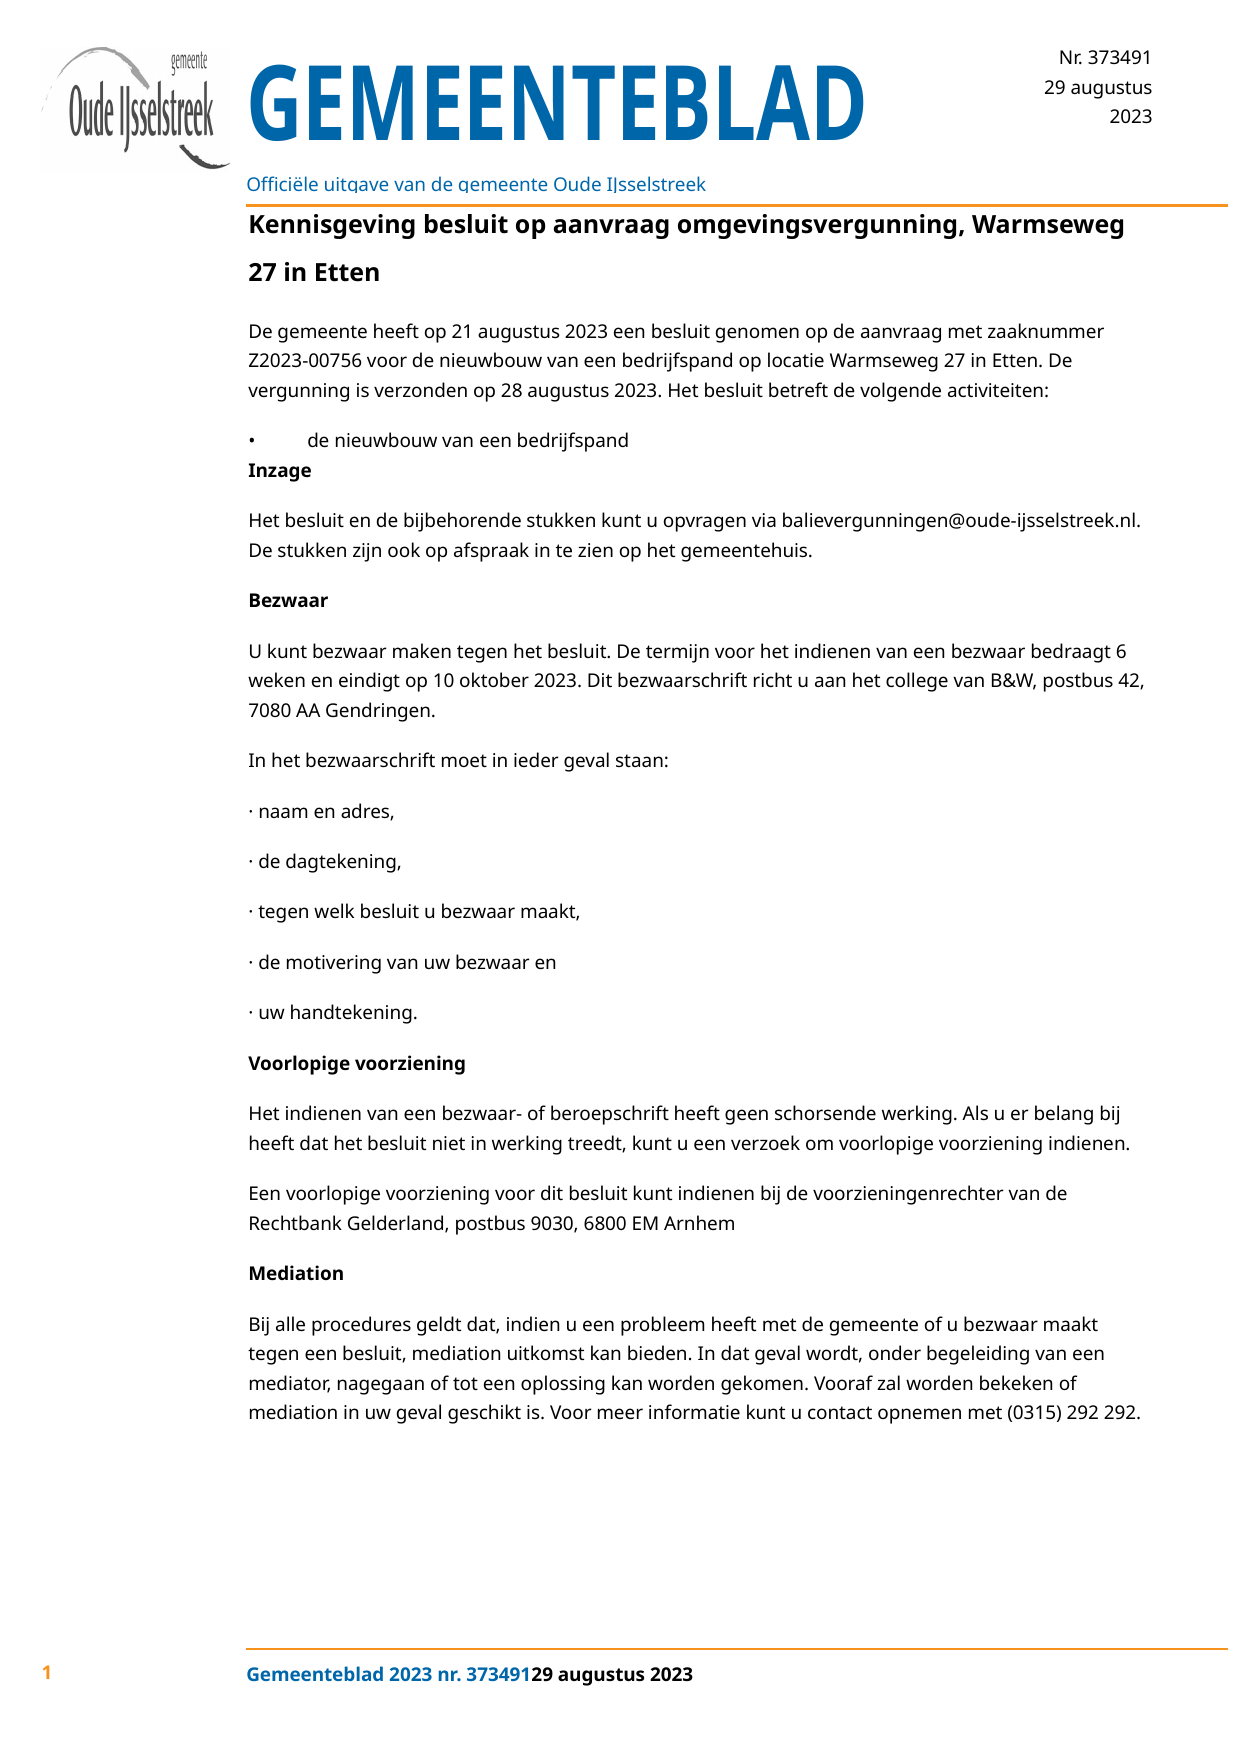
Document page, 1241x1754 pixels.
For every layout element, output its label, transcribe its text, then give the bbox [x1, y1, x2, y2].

picture [41, 47, 231, 172]
text Inzage [248, 457, 1152, 483]
text · de dagtekening, [248, 848, 1152, 874]
list de nieuwbouw van een bedrijfspand [248, 427, 1152, 453]
text · uw handtekening. [248, 999, 1152, 1025]
text Mediation [248, 1260, 1152, 1286]
text Kennisgeving besluit op aanvraag omgevingsvergunning, Warmseweg 27 in Etten [248, 207, 1152, 288]
text De gemeente heeft op 21 augustus 2023 een besluit genomen op de aanvraag met zaaknummer Z2023-00756 voor de nieuwbouw van een bedrijfspand op locatie Warmseweg 27 in Etten. De vergunning is verzonden op 28 augustus 2023. Het besluit betreft de volgende activiteiten: [248, 318, 1152, 403]
text In het bezwaarschrift moet in ieder geval staan: [248, 747, 1152, 773]
text Het besluit en de bijbehorende stukken kunt u opvragen via balievergunningen@oude-ijsselstreek.nl. De stukken zijn ook op afspraak in te zien op het gemeentehuis. [248, 507, 1152, 563]
text · de motivering van uw bezwaar en [248, 949, 1152, 975]
text Voorlopige voorziening [248, 1050, 1152, 1076]
text U kunt bezwaar maken tegen het besluit. De termijn voor het indienen van een bezwaar bedraagt 6 weken en eindigt op 10 oktober 2023. Dit bezwaarschrift richt u aan het college van B&W, postbus 42, 7080 AA Gendringen. [248, 638, 1152, 723]
text Een voorlopige voorziening voor dit besluit kunt indienen bij de voorzieningenrechter van de Rechtbank Gelderland, postbus 9030, 6800 EM Arnhem [248, 1180, 1152, 1236]
text Het indienen van een bezwaar- of beroepschrift heeft geen schorsende werking. Als u er belang bij heeft dat het besluit niet in werking treedt, kunt u een verzoek om voorlopige voorziening indienen. [248, 1100, 1152, 1156]
text · tegen welk besluit u bezwaar maakt, [248, 899, 1152, 924]
text Bij alle procedures geldt dat, indien u een probleem heeft met de gemeente of u bezwaar maakt tegen een besluit, mediation uitkomst kan bieden. In dat geval wordt, onder begeleiding van een mediator, nagegaan of tot een oplossing kan worden gekomen. Vooraf zal worden bekeken of mediation in uw geval geschikt is. Voor meer informatie kunt u contact opnemen met (0315) 292 292. [248, 1311, 1152, 1425]
text Bezwaar [248, 587, 1152, 613]
text · naam en adres, [248, 798, 1152, 824]
